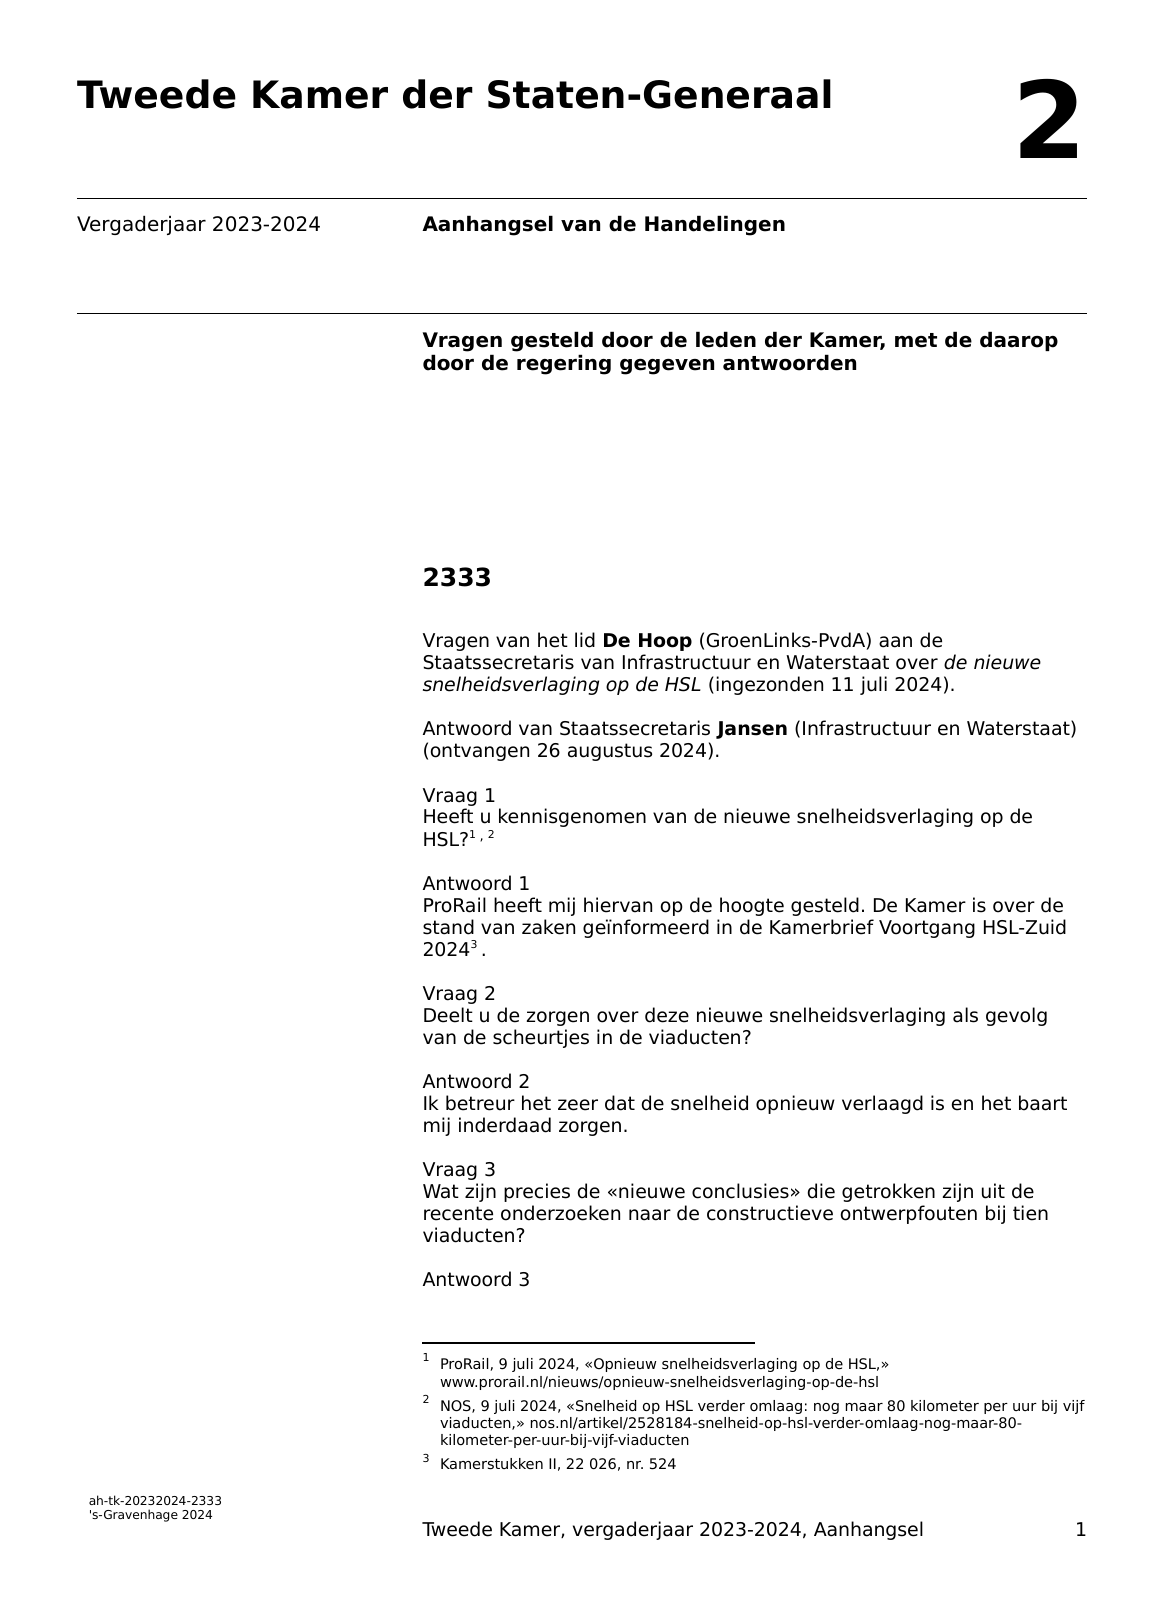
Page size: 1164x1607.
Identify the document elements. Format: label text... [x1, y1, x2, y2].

text Vragen van het lid De Hoop (GroenLinks-PvdA) aan de Staatssecretaris van Infrastructuur en Waterstaat over de nieuwe snelheidsverlaging op de HSL (ingezonden 11 juli 2024). [422, 630, 1087, 696]
text Antwoord 3 [422, 1269, 1087, 1291]
text Deelt u de zorgen over deze nieuwe snelheidsverlaging als gevolg van de scheurtjes in de viaducten? [422, 1005, 1087, 1049]
table_cell Vragen gesteld door de leden der Kamer, met de daarop door de regering gegeven antwoorden [422, 314, 1087, 375]
text Vraag 3 [422, 1159, 1087, 1181]
text Kamerstukken II, 22 026, nr. 524 [422, 1452, 1087, 1474]
table_header 2 [886, 59, 1087, 198]
text ProRail heeft mij hiervan op de hoogte gesteld. De Kamer is over de stand van zaken geïnformeerd in de Kamerbrief Voortgang HSL-Zuid 2024. [422, 894, 1087, 961]
text Antwoord 1 [422, 873, 1087, 894]
text ProRail, 9 juli 2024, «Opnieuw snelheidsverlaging op de HSL,» www.prorail.nl/nieuws/opnieuw-snelheidsverlaging-op-de-hsl [422, 1352, 1087, 1391]
text Antwoord 2 [422, 1071, 1087, 1093]
text Vraag 1 [422, 784, 1087, 806]
table_cell Vergaderjaar 2023-2024 [77, 199, 422, 313]
text NOS, 9 juli 2024, «Snelheid op HSL verder omlaag: nog maar 80 kilometer per uur bij vijf viaducten,» nos.nl/artikel/2528184-snelheid-op-hsl-verder-omlaag-nog-maar-80-kilometer-per-uur-bij-vijf-viaducten [422, 1393, 1087, 1449]
text 's-Gravenhage 2024 [88, 1508, 323, 1522]
text 2333 [422, 563, 1087, 592]
text Antwoord van Staatssecretaris Jansen (Infrastructuur en Waterstaat) (ontvangen 26 augustus 2024). [422, 718, 1087, 762]
table_cell [77, 314, 422, 375]
text Heeft u kennisgenomen van de nieuwe snelheidsverlaging op de HSL?, [422, 806, 1087, 850]
text Wat zijn precies de «nieuwe conclusies» die getrokken zijn uit de recente onderzoeken naar de constructieve ontwerpfouten bij tien viaducten? [422, 1181, 1087, 1247]
table_header Tweede Kamer der Staten-Generaal [77, 59, 886, 198]
text Ik betreur het zeer dat de snelheid opnieuw verlaagd is en het baart mij inderdaad zorgen. [422, 1093, 1087, 1137]
text ah-tk-20232024-2333 [88, 1494, 323, 1508]
table_cell Aanhangsel van de Handelingen [422, 199, 1087, 313]
text Vraag 2 [422, 983, 1087, 1005]
